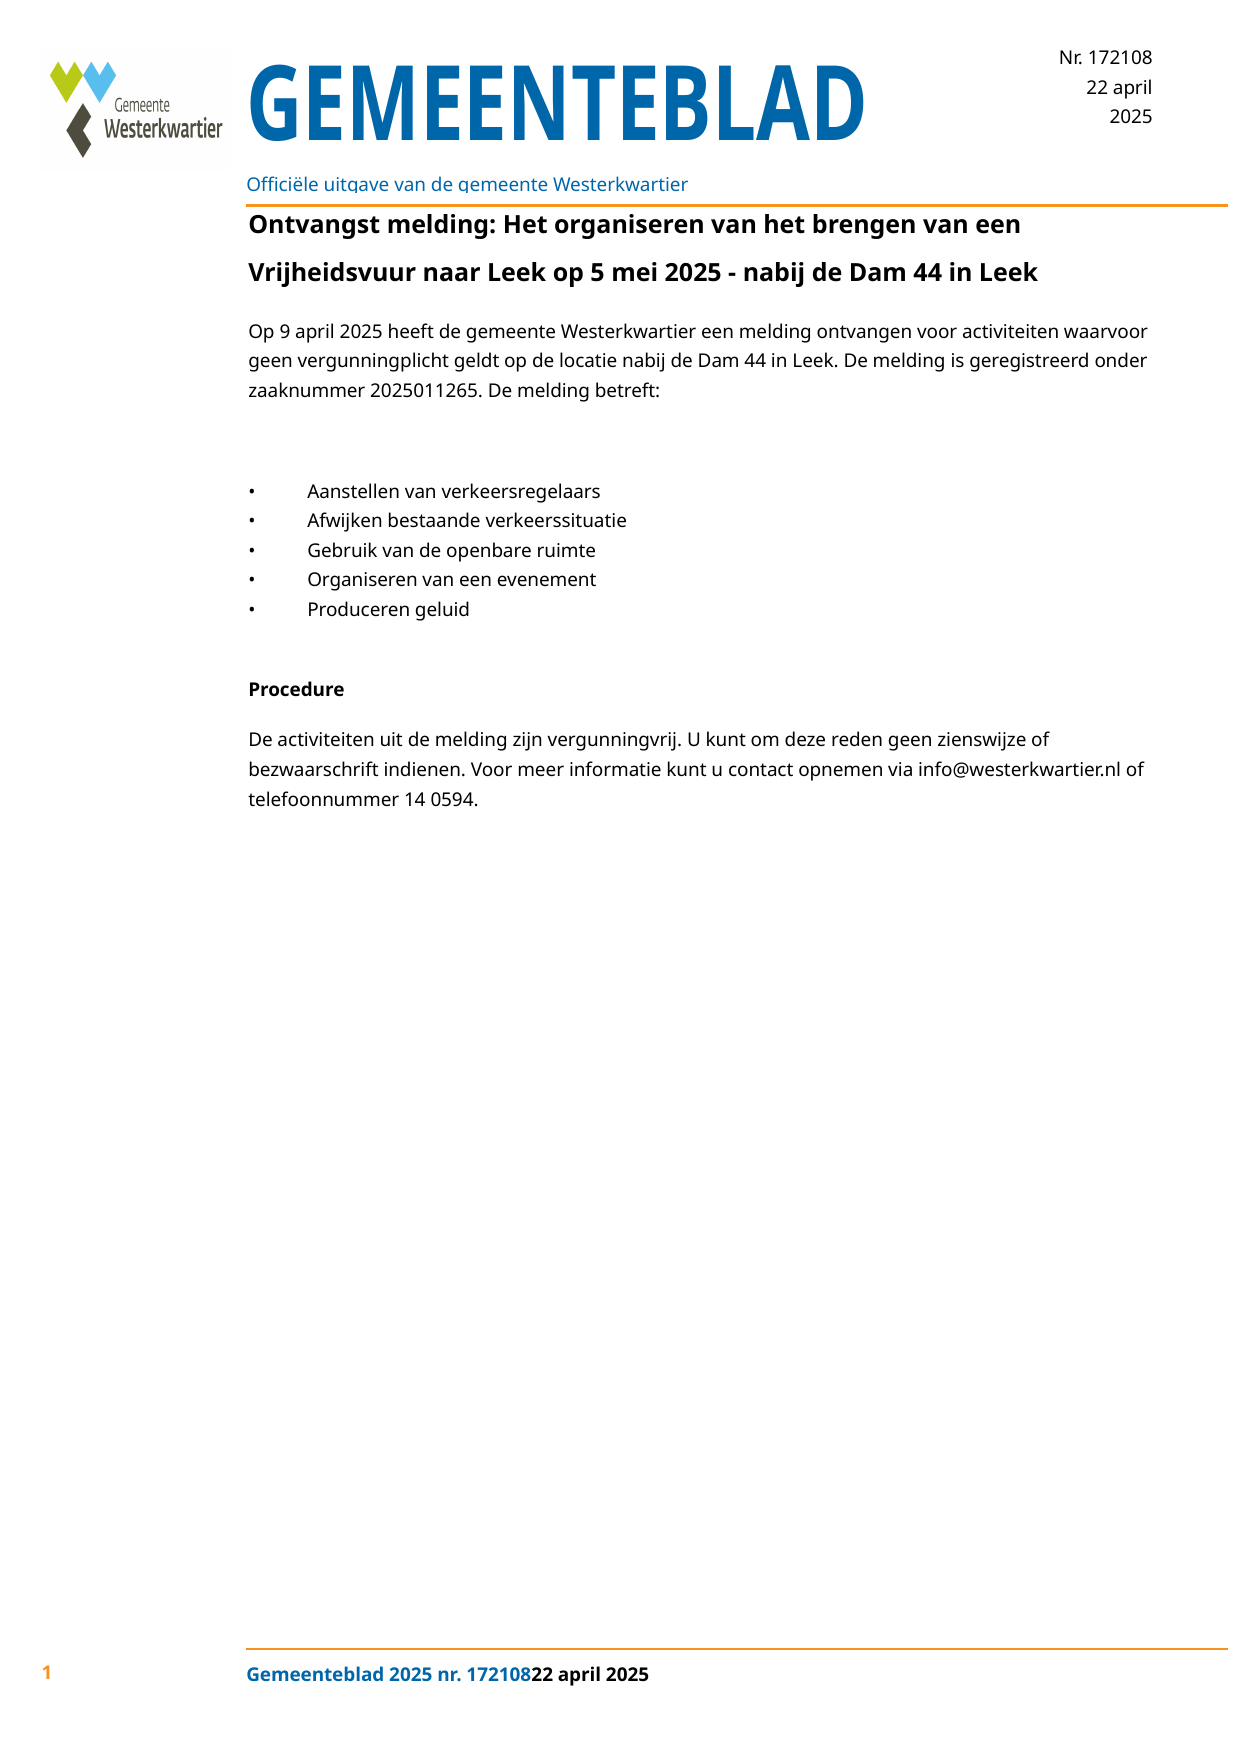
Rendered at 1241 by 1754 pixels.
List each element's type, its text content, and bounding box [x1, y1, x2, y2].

text Procedure [248, 676, 1152, 702]
list Organiseren van een evenement [248, 567, 1152, 592]
list Afwijken bestaande verkeerssituatie [248, 507, 1152, 533]
picture [41, 47, 231, 172]
text Op 9 april 2025 heeft de gemeente Westerkwartier een melding ontvangen voor activiteiten waarvoor geen vergunningplicht geldt op de locatie nabij de Dam 44 in Leek. De melding is geregistreerd onder zaaknummer 2025011265. De melding betreft: [248, 318, 1152, 403]
text De activiteiten uit de melding zijn vergunningvrij. U kunt om deze reden geen zienswijze of bezwaarschrift indienen. Voor meer informatie kunt u contact opnemen via info@westerkwartier.nl of telefoonnummer 14 0594. [248, 727, 1152, 812]
list Gebruik van de openbare ruimte [248, 537, 1152, 563]
list Aanstellen van verkeersregelaars [248, 478, 1152, 504]
list Produceren geluid [248, 596, 1152, 622]
text Ontvangst melding: Het organiseren van het brengen van een Vrijheidsvuur naar Leek op 5 mei 2025 - nabij de Dam 44 in Leek [248, 207, 1152, 288]
